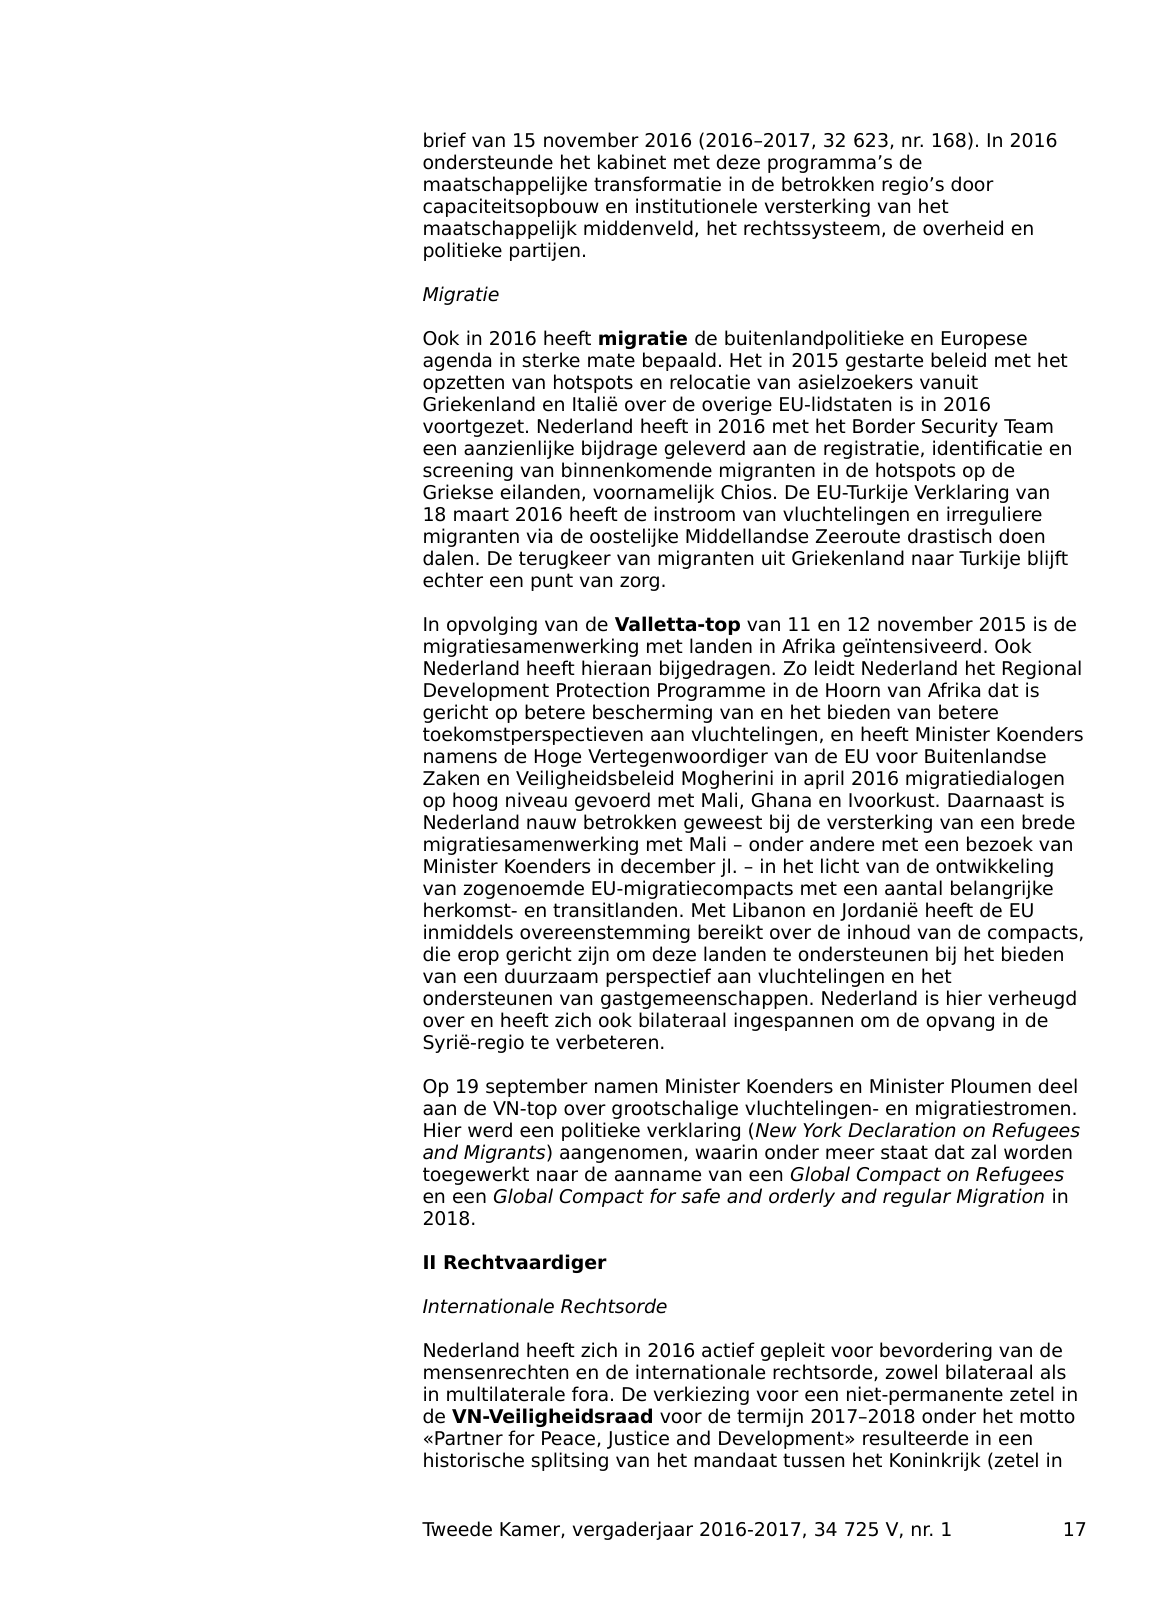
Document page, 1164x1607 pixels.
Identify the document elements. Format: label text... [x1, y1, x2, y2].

subtitle II Rechtvaardiger [422, 1252, 1087, 1274]
text In opvolging van de Valletta-top van 11 en 12 november 2015 is de migratiesamenwerking met landen in Afrika geïntensiveerd. Ook Nederland heeft hieraan bijgedragen. Zo leidt Nederland het Regional Development Protection Programme in de Hoorn van Afrika dat is gericht op betere bescherming van en het bieden van betere toekomstperspectieven aan vluchtelingen, en heeft Minister Koenders namens de Hoge Vertegenwoordiger van de EU voor Buitenlandse Zaken en Veiligheidsbeleid Mogherini in april 2016 migratiedialogen op hoog niveau gevoerd met Mali, Ghana en Ivoorkust. Daarnaast is Nederland nauw betrokken geweest bij de versterking van een brede migratiesamenwerking met Mali – onder andere met een bezoek van Minister Koenders in december jl. – in het licht van de ontwikkeling van zogenoemde EU-migratiecompacts met een aantal belangrijke herkomst- en transitlanden. Met Libanon en Jordanië heeft de EU inmiddels overeenstemming bereikt over de inhoud van de compacts, die erop gericht zijn om deze landen te ondersteunen bij het bieden van een duurzaam perspectief aan vluchtelingen en het ondersteunen van gastgemeenschappen. Nederland is hier verheugd over en heeft zich ook bilateraal ingespannen om de opvang in de Syrië-regio te verbeteren. [422, 614, 1087, 1054]
text Ook in 2016 heeft migratie de buitenlandpolitieke en Europese agenda in sterke mate bepaald. Het in 2015 gestarte beleid met het opzetten van hotspots en relocatie van asielzoekers vanuit Griekenland en Italië over de overige EU-lidstaten is in 2016 voortgezet. Nederland heeft in 2016 met het Border Security Team een aanzienlijke bijdrage geleverd aan de registratie, identificatie en screening van binnenkomende migranten in de hotspots op de Griekse eilanden, voornamelijk Chios. De EU-Turkije Verklaring van 18 maart 2016 heeft de instroom van vluchtelingen en irreguliere migranten via de oostelijke Middellandse Zeeroute drastisch doen dalen. De terugkeer van migranten uit Griekenland naar Turkije blijft echter een punt van zorg. [422, 328, 1087, 592]
text Op 19 september namen Minister Koenders en Minister Ploumen deel aan de VN-top over grootschalige vluchtelingen- en migratiestromen. Hier werd een politieke verklaring (New York Declaration on Refugees and Migrants) aangenomen, waarin onder meer staat dat zal worden toegewerkt naar de aanname van een Global Compact on Refugees en een Global Compact for safe and orderly and regular Migration in 2018. [422, 1076, 1087, 1230]
text brief van 15 november 2016 (2016–2017, 32 623, nr. 168). In 2016 ondersteunde het kabinet met deze programma’s de maatschappelijke transformatie in de betrokken regio’s door capaciteitsopbouw en institutionele versterking van het maatschappelijk middenveld, het rechtssysteem, de overheid en politieke partijen. [422, 130, 1087, 262]
subtitle Internationale Rechtsorde [422, 1296, 1087, 1318]
subtitle Migratie [422, 284, 1087, 306]
text Nederland heeft zich in 2016 actief gepleit voor bevordering van de mensenrechten en de internationale rechtsorde, zowel bilateraal als in multilaterale fora. De verkiezing voor een niet-permanente zetel in de VN-Veiligheidsraad voor de termijn 2017–2018 onder het motto «Partner for Peace, Justice and Development» resulteerde in een historische splitsing van het mandaat tussen het Koninkrijk (zetel in [422, 1340, 1087, 1472]
